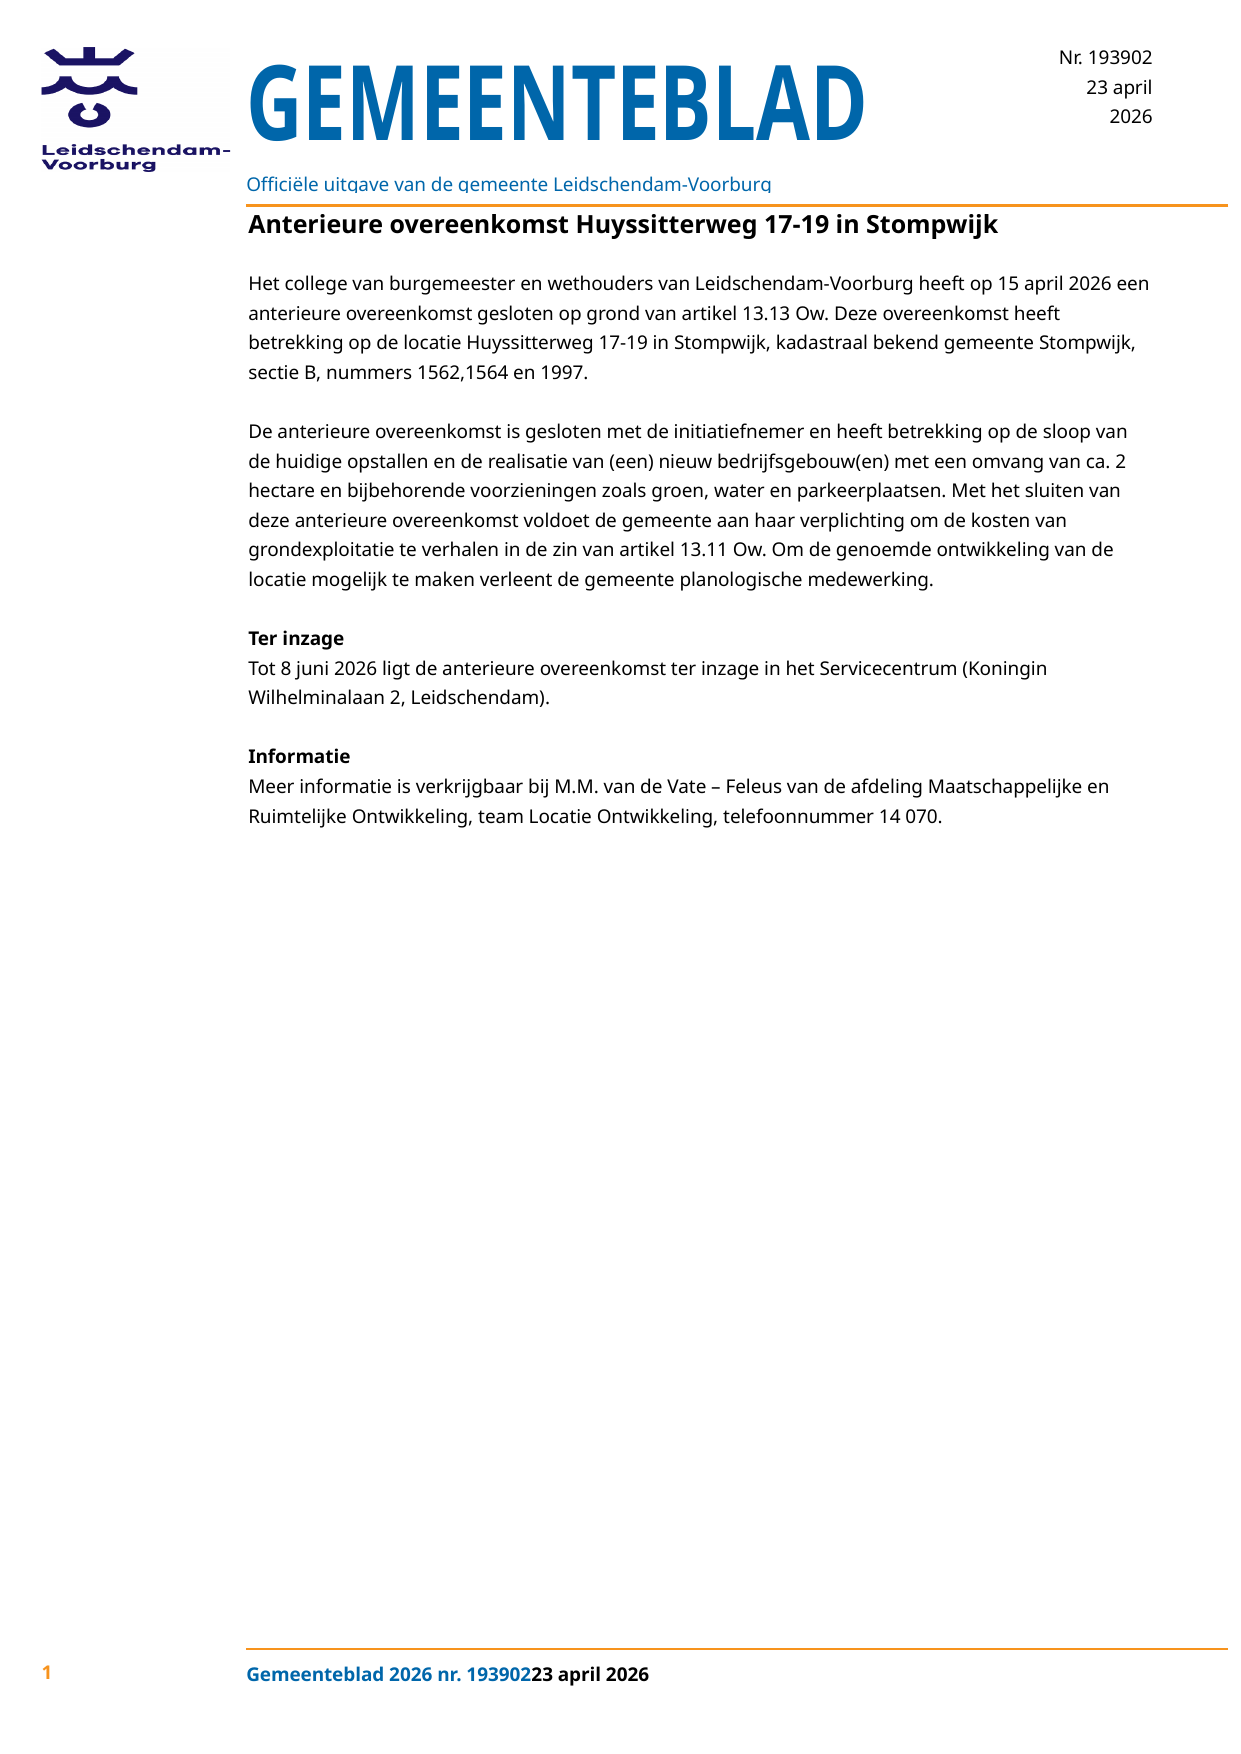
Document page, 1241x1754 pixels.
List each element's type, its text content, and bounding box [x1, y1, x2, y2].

text Informatie [248, 744, 1152, 769]
text De anterieure overeenkomst is gesloten met de initiatiefnemer en heeft betrekking op de sloop van de huidige opstallen en de realisatie van (een) nieuw bedrijfsgebouw(en) met een omvang van ca. 2 hectare en bijbehorende voorzieningen zoals groen, water en parkeerplaatsen. Met het sluiten van deze anterieure overeenkomst voldoet de gemeente aan haar verplichting om de kosten van grondexploitatie te verhalen in de zin van artikel 13.11 Ow. Om de genoemde ontwikkeling van de locatie mogelijk te maken verleent de gemeente planologische medewerking. [248, 418, 1152, 592]
text Anterieure overeenkomst Huyssitterweg 17-19 in Stompwijk [248, 207, 1152, 241]
picture [41, 47, 231, 172]
text Ter inzage [248, 625, 1152, 651]
text Het college van burgemeester en wethouders van Leidschendam-Voorburg heeft op 15 april 2026 een anterieure overeenkomst gesloten op grond van artikel 13.13 Ow. Deze overeenkomst heeft betrekking op de locatie Huyssitterweg 17-19 in Stompwijk, kadastraal bekend gemeente Stompwijk, sectie B, nummers 1562,1564 en 1997. [248, 270, 1152, 385]
text Tot 8 juni 2026 ligt de anterieure overeenkomst ter inzage in het Servicecentrum (Koningin Wilhelminalaan 2, Leidschendam). [248, 655, 1152, 710]
text Meer informatie is verkrijgbaar bij M.M. van de Vate – Feleus van de afdeling Maatschappelijke en Ruimtelijke Ontwikkeling, team Locatie Ontwikkeling, telefoonnummer 14 070. [248, 773, 1152, 828]
